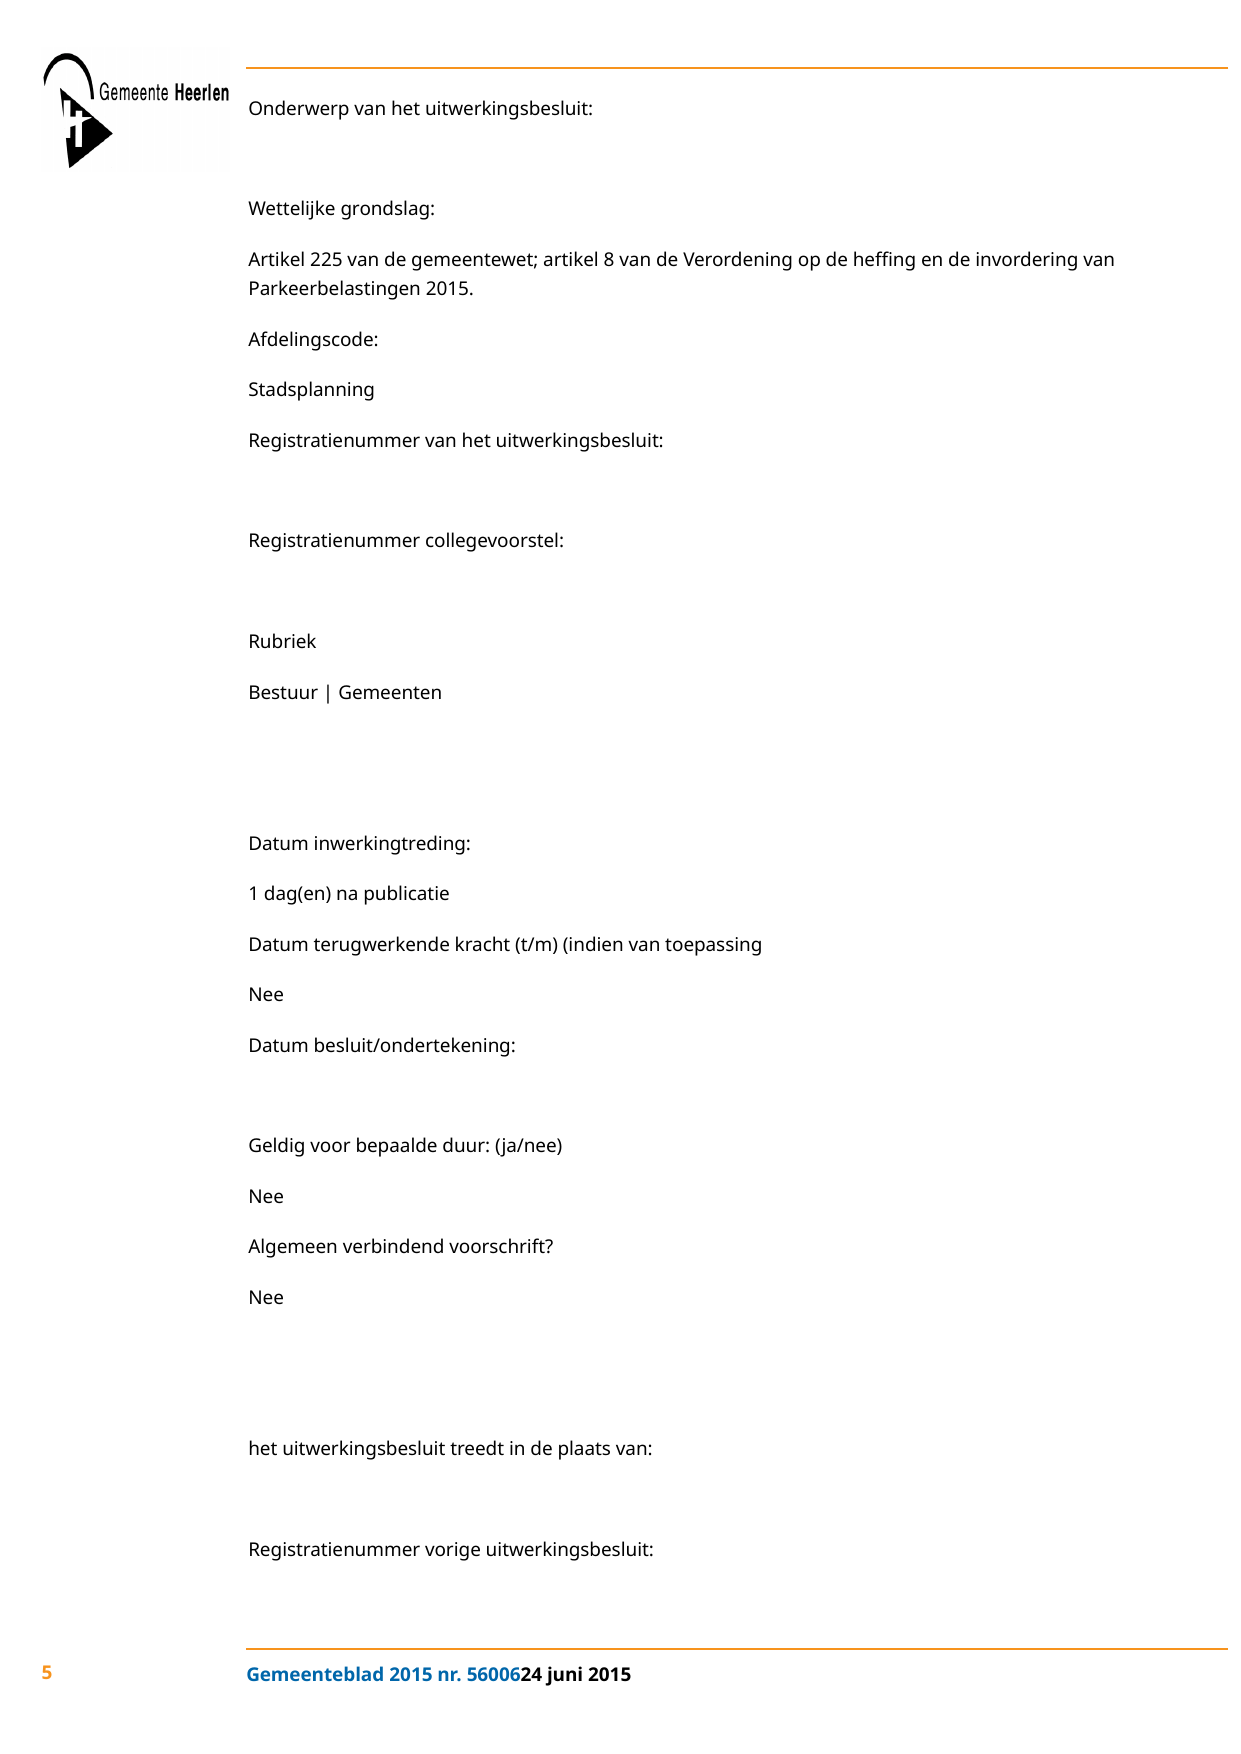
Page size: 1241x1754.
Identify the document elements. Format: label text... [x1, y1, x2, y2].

text Wettelijke grondslag: [248, 196, 1152, 221]
text Artikel 225 van de gemeentewet; artikel 8 van de Verordening op de heffing en de invordering van Parkeerbelastingen 2015. [248, 246, 1152, 301]
text Nee [248, 1284, 1152, 1310]
text Registratienummer collegevoorstel: [248, 528, 1152, 553]
text Algemeen verbindend voorschrift? [248, 1233, 1152, 1259]
text Datum inwerkingtreding: [248, 830, 1152, 856]
text Registratienummer vorige uitwerkingsbesluit: [248, 1536, 1152, 1562]
text 1 dag(en) na publicatie [248, 881, 1152, 906]
text Nee [248, 981, 1152, 1007]
text Stadsplanning [248, 376, 1152, 402]
picture [41, 47, 231, 172]
text Registratienummer van het uitwerkingsbesluit: [248, 427, 1152, 453]
text Bestuur | Gemeenten [248, 679, 1152, 705]
text Nee [248, 1183, 1152, 1209]
text Rubriek [248, 628, 1152, 654]
text Datum besluit/ondertekening: [248, 1032, 1152, 1058]
text Geldig voor bepaalde duur: (ja/nee) [248, 1133, 1152, 1158]
text het uitwerkingsbesluit treedt in de plaats van: [248, 1435, 1152, 1461]
text Onderwerp van het uitwerkingsbesluit: [248, 95, 1152, 121]
text Datum terugwerkende kracht (t/m) (indien van toepassing [248, 931, 1152, 957]
text Afdelingscode: [248, 326, 1152, 352]
